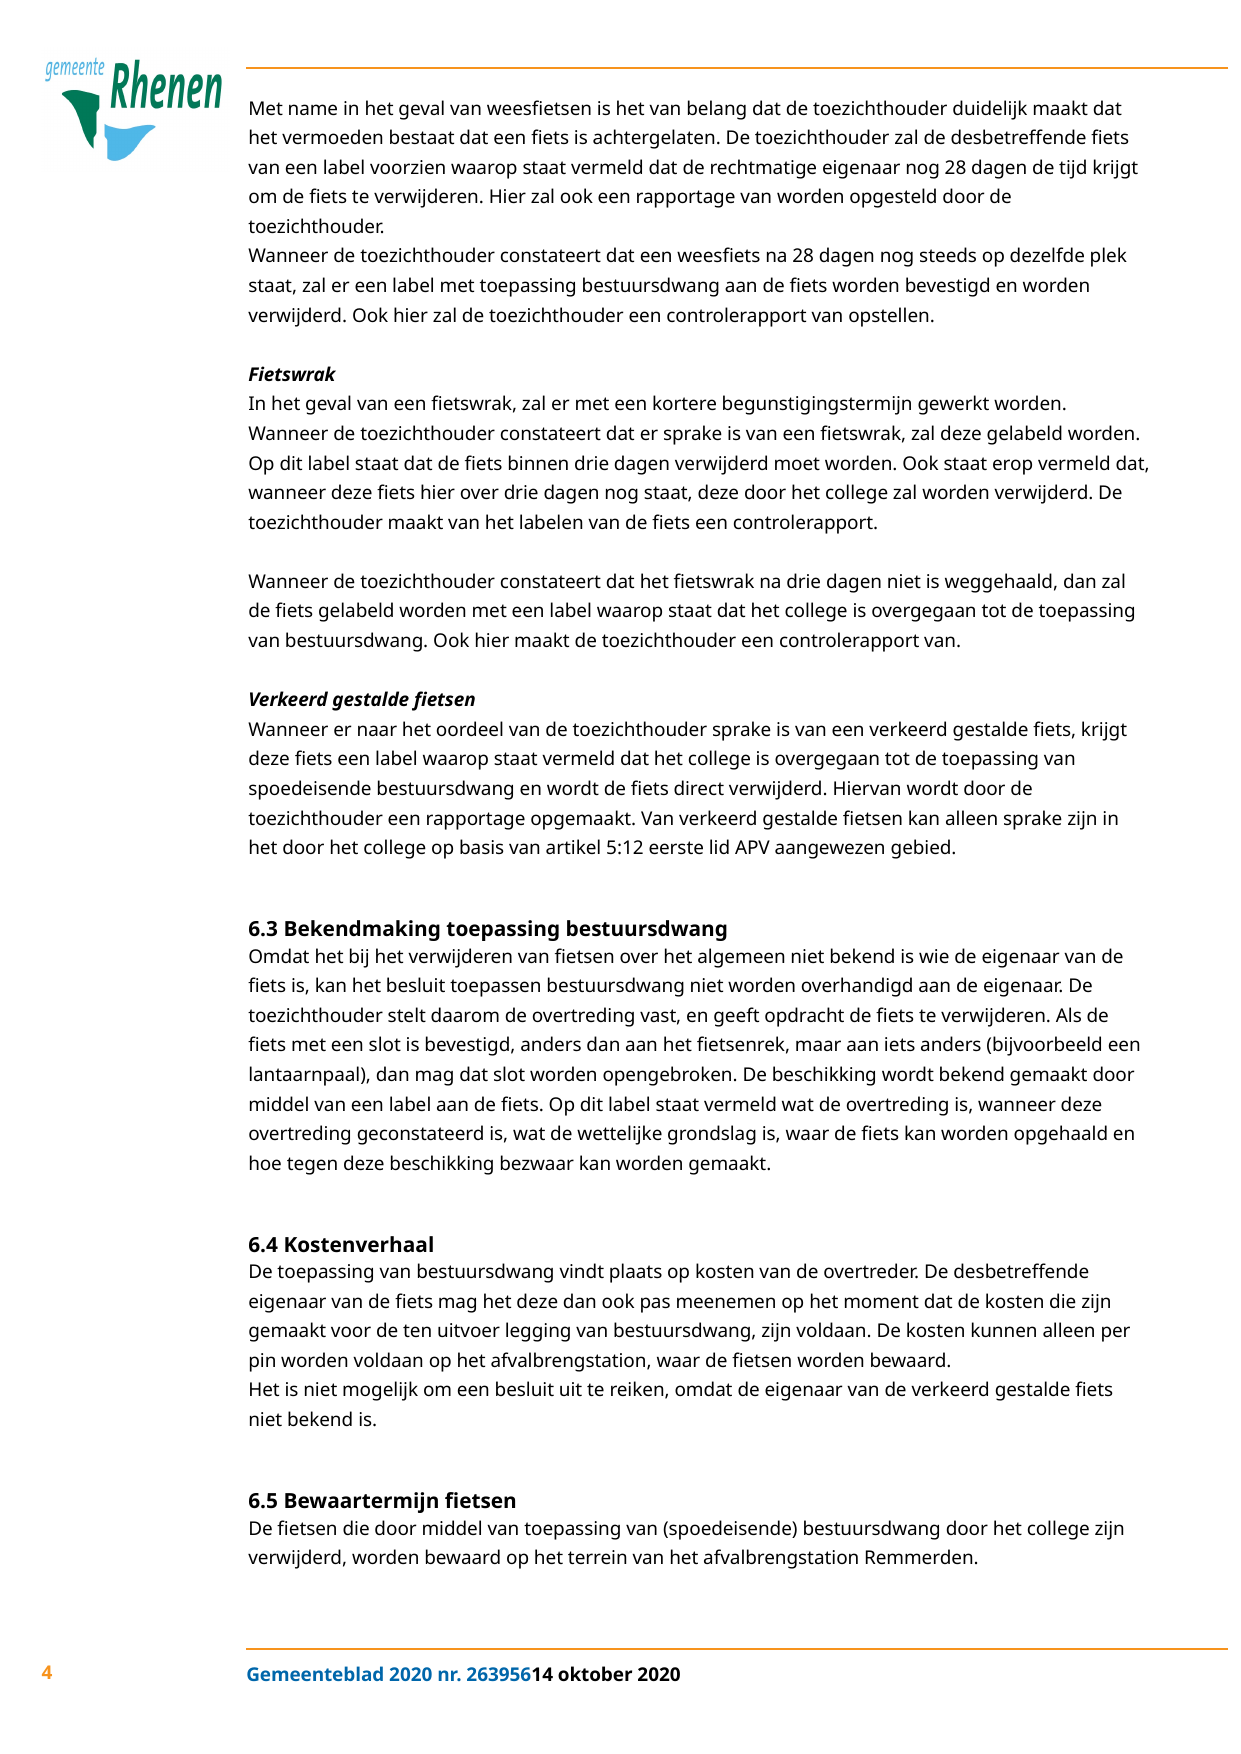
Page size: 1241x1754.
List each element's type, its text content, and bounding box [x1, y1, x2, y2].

text Met name in het geval van weesfietsen is het van belang dat de toezichthouder duidelijk maakt dat het vermoeden bestaat dat een fiets is achtergelaten. De toezichthouder zal de desbetreffende fiets van een label voorzien waarop staat vermeld dat de rechtmatige eigenaar nog 28 dagen de tijd krijgt om de fiets te verwijderen. Hier zal ook een rapportage van worden opgesteld door de toezichthouder. [248, 95, 1152, 239]
text Fietswrak [248, 361, 1152, 387]
text 6.3 Bekendmaking toepassing bestuursdwang [248, 914, 1152, 943]
text Wanneer de toezichthouder constateert dat een weesfiets na 28 dagen nog steeds op dezelfde plek staat, zal er een label met toepassing bestuursdwang aan de fiets worden bevestigd en worden verwijderd. Ook hier zal de toezichthouder een controlerapport van opstellen. [248, 243, 1152, 328]
text 6.5 Bewaartermijn fietsen [248, 1486, 1152, 1515]
text Het is niet mogelijk om een besluit uit te reiken, omdat de eigenaar van de verkeerd gestalde fiets niet bekend is. [248, 1377, 1152, 1432]
text Wanneer er naar het oordeel van de toezichthouder sprake is van een verkeerd gestalde fiets, krijgt deze fiets een label waarop staat vermeld dat het college is overgegaan tot de toepassing van spoedeisende bestuursdwang en wordt de fiets direct verwijderd. Hiervan wordt door de toezichthouder een rapportage opgemaakt. Van verkeerd gestalde fietsen kan alleen sprake zijn in het door het college op basis van artikel 5:12 eerste lid APV aangewezen gebied. [248, 716, 1152, 860]
text De fietsen die door middel van toepassing van (spoedeisende) bestuursdwang door het college zijn verwijderd, worden bewaard op het terrein van het afvalbrengstation Remmerden. [248, 1515, 1152, 1570]
text Verkeerd gestalde fietsen [248, 686, 1152, 712]
text Wanneer de toezichthouder constateert dat het fietswrak na drie dagen niet is weggehaald, dan zal de fiets gelabeld worden met een label waarop staat dat het college is overgegaan tot de toepassing van bestuursdwang. Ook hier maakt de toezichthouder een controlerapport van. [248, 568, 1152, 653]
text Wanneer de toezichthouder constateert dat er sprake is van een fietswrak, zal deze gelabeld worden. Op dit label staat dat de fiets binnen drie dagen verwijderd moet worden. Ook staat erop vermeld dat, wanneer deze fiets hier over drie dagen nog staat, deze door het college zal worden verwijderd. De toezichthouder maakt van het labelen van de fiets een controlerapport. [248, 420, 1152, 535]
text De toepassing van bestuursdwang vindt plaats op kosten van de overtreder. De desbetreffende eigenaar van de fiets mag het deze dan ook pas meenemen op het moment dat de kosten die zijn gemaakt voor de ten uitvoer legging van bestuursdwang, zijn voldaan. De kosten kunnen alleen per pin worden voldaan op het afvalbrengstation, waar de fietsen worden bewaard. [248, 1258, 1152, 1373]
picture [41, 47, 231, 172]
text In het geval van een fietswrak, zal er met een kortere begunstigingstermijn gewerkt worden. [248, 391, 1152, 416]
text 6.4 Kostenverhaal [248, 1230, 1152, 1258]
text Omdat het bij het verwijderen van fietsen over het algemeen niet bekend is wie de eigenaar van de fiets is, kan het besluit toepassen bestuursdwang niet worden overhandigd aan de eigenaar. De toezichthouder stelt daarom de overtreding vast, en geeft opdracht de fiets te verwijderen. Als de fiets met een slot is bevestigd, anders dan aan het fietsenrek, maar aan iets anders (bijvoorbeeld een lantaarnpaal), dan mag dat slot worden opengebroken. De beschikking wordt bekend gemaakt door middel van een label aan de fiets. Op dit label staat vermeld wat de overtreding is, wanneer deze overtreding geconstateerd is, wat de wettelijke grondslag is, waar de fiets kan worden opgehaald en hoe tegen deze beschikking bezwaar kan worden gemaakt. [248, 943, 1152, 1176]
